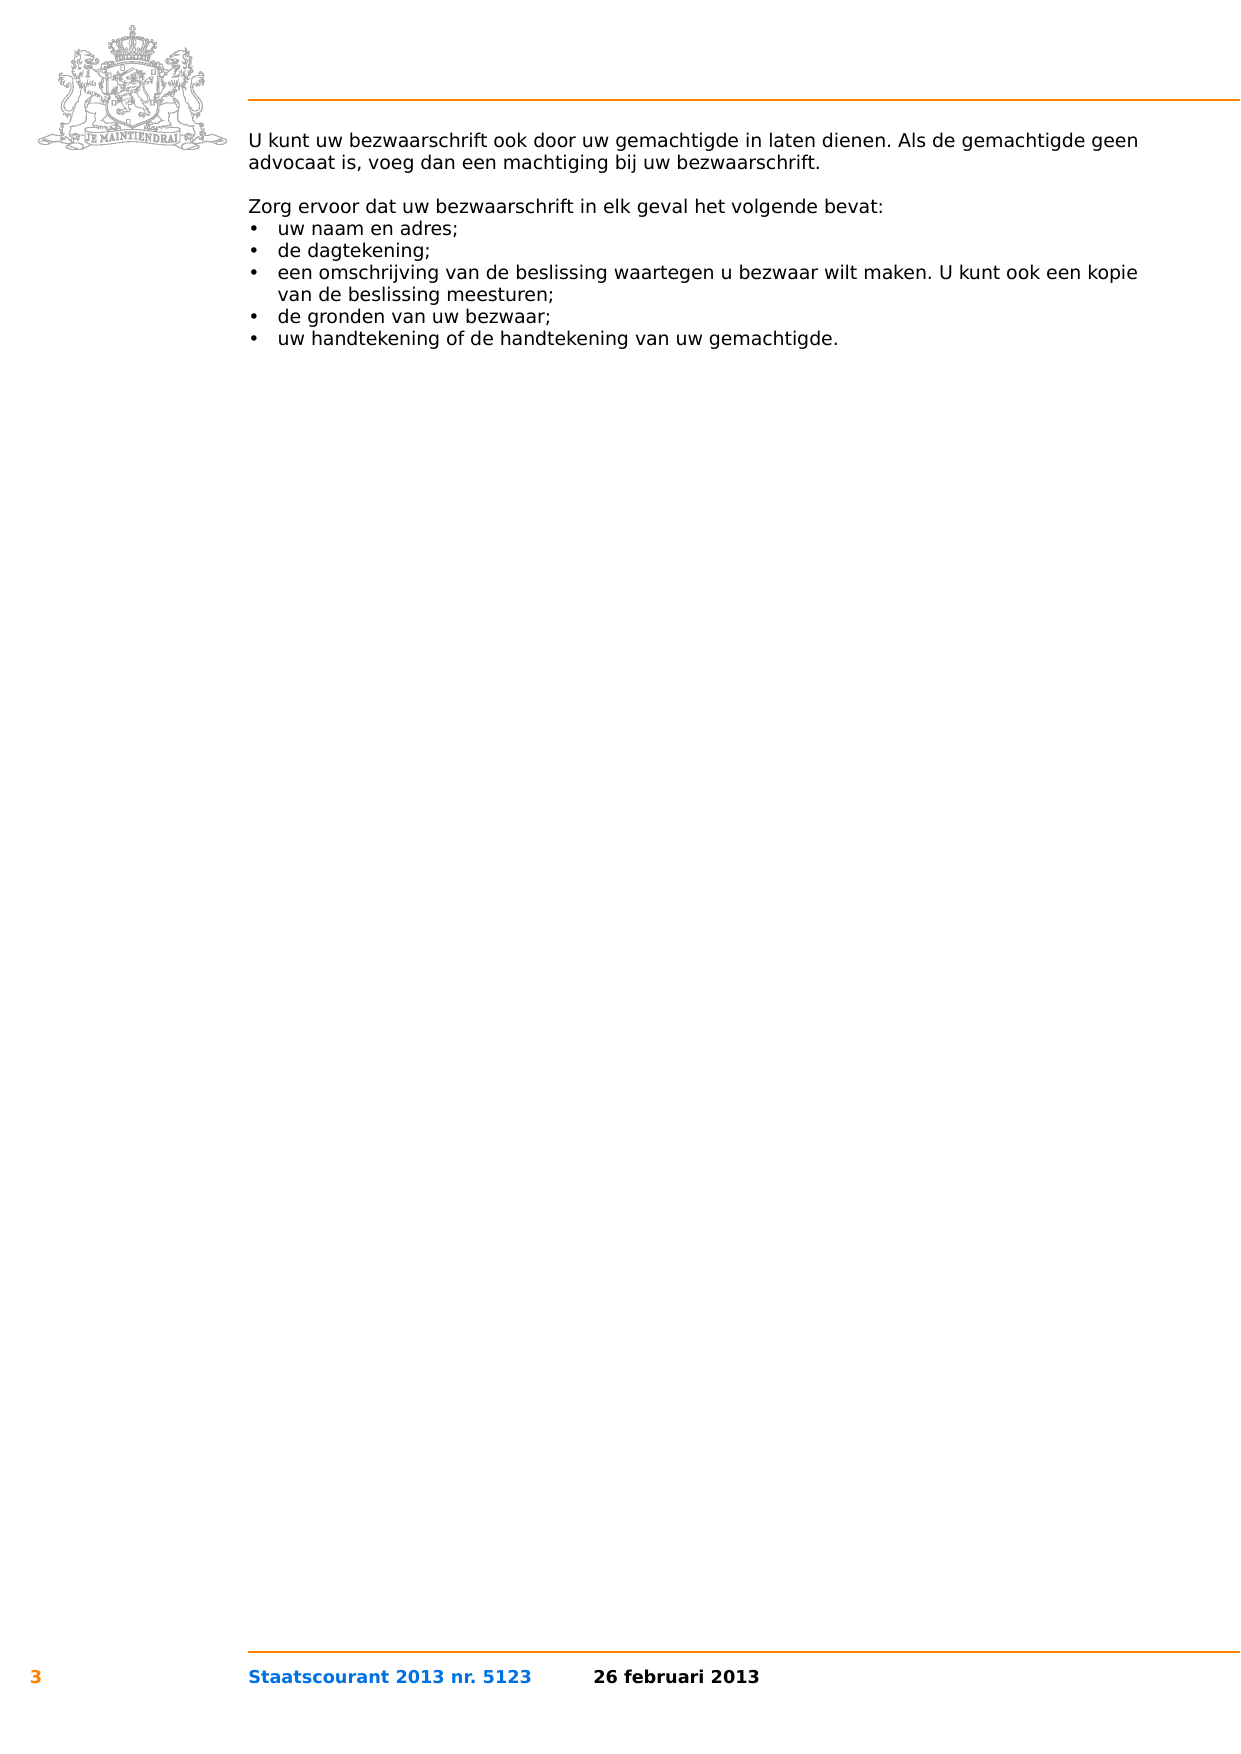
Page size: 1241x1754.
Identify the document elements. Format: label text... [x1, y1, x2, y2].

text U kunt uw bezwaarschrift ook door uw gemachtigde in laten dienen. Als de gemachtigde geen advocaat is, voeg dan een machtiging bij uw bezwaarschrift. [248, 130, 1163, 174]
text • de gronden van uw bezwaar; [248, 306, 1163, 328]
text • een omschrijving van de beslissing waartegen u bezwaar wilt maken. U kunt ook een kopie van de beslissing meesturen; [248, 262, 1163, 306]
text • uw naam en adres; [248, 218, 1163, 240]
text • uw handtekening of de handtekening van uw gemachtigde. [248, 328, 1163, 349]
picture [38, 25, 227, 150]
text Zorg ervoor dat uw bezwaarschrift in elk geval het volgende bevat: [248, 196, 1163, 218]
text • de dagtekening; [248, 240, 1163, 262]
